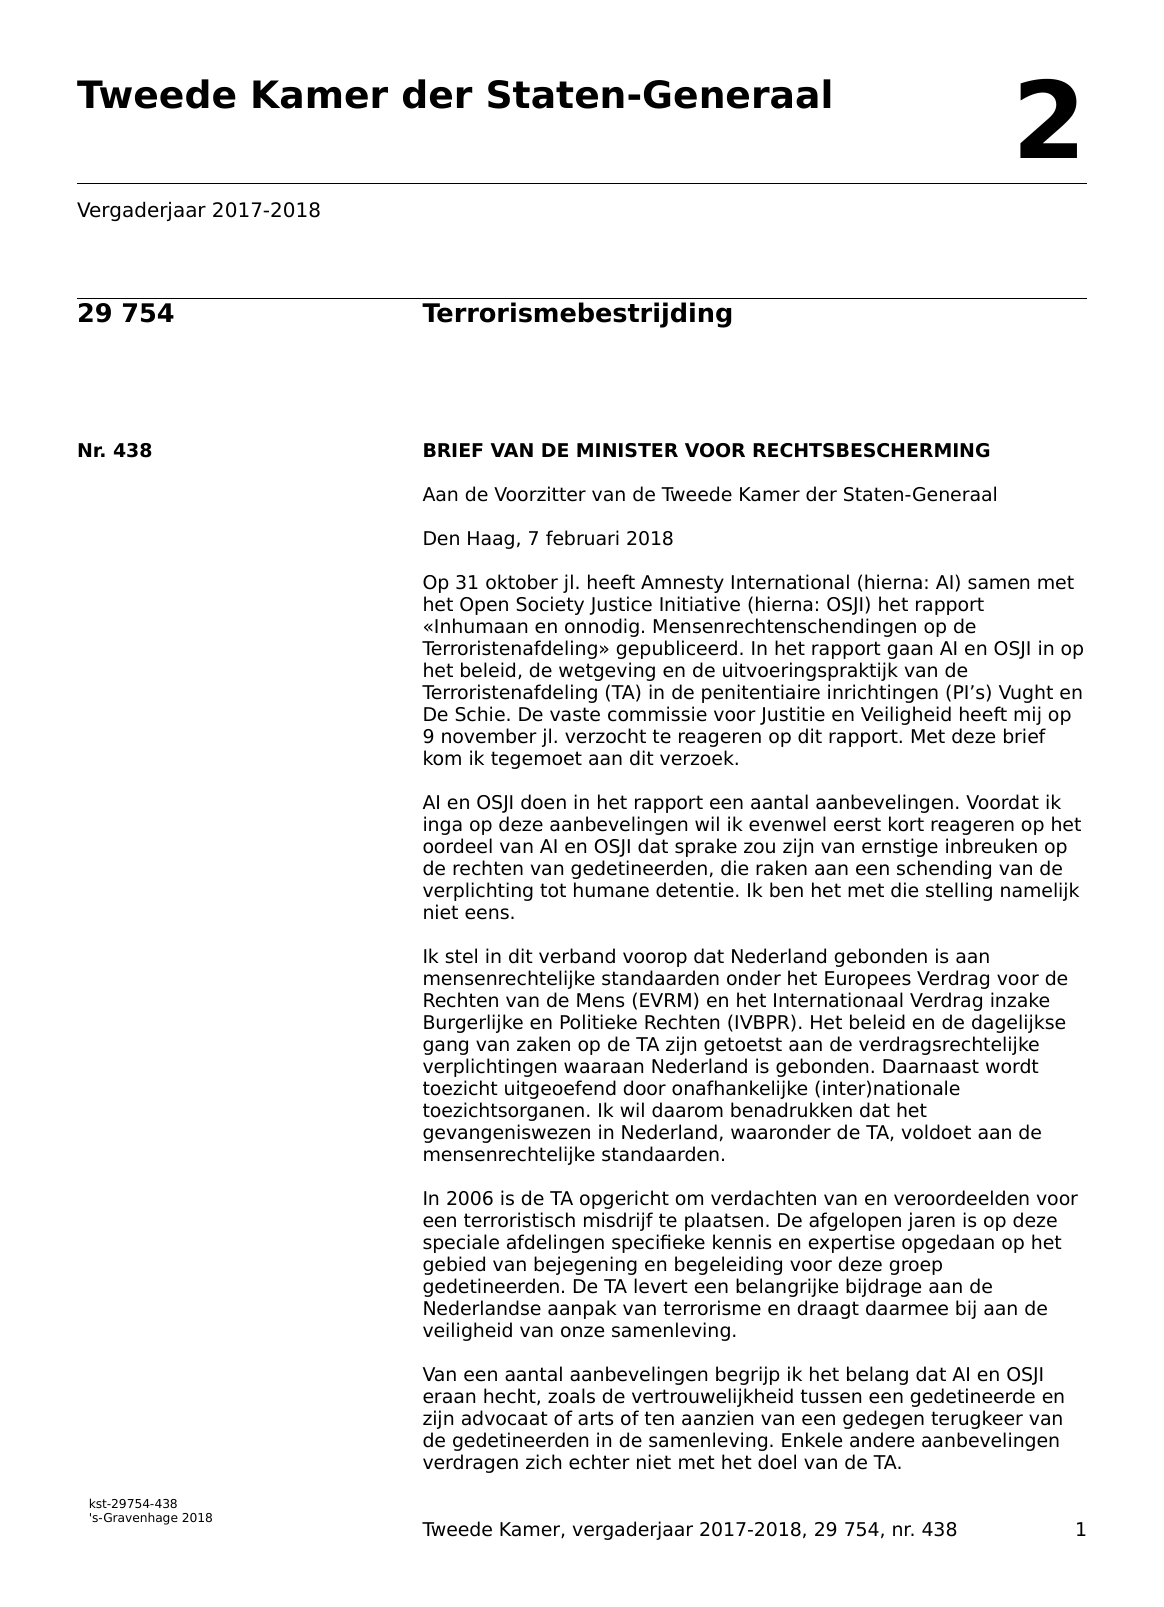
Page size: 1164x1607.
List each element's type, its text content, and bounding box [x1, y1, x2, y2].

text In 2006 is de TA opgericht om verdachten van en veroordeelden voor een terroristisch misdrijf te plaatsen. De afgelopen jaren is op deze speciale afdelingen specifieke kennis en expertise opgedaan op het gebied van bejegening en begeleiding voor deze groep gedetineerden. De TA levert een belangrijke bijdrage aan de Nederlandse aanpak van terrorisme en draagt daarmee bij aan de veiligheid van onze samenleving. [422, 1188, 1087, 1342]
table_header Tweede Kamer der Staten-Generaal [77, 59, 886, 183]
subtitle Nr. 438 BRIEF VAN DE MINISTER VOOR RECHTSBESCHERMING [77, 440, 1087, 462]
text kst-29754-438 [88, 1497, 323, 1511]
text Den Haag, 7 februari 2018 [422, 528, 1087, 550]
text Van een aantal aanbevelingen begrijp ik het belang dat AI en OSJI eraan hecht, zoals de vertrouwelijkheid tussen een gedetineerde en zijn advocaat of arts of ten aanzien van een gedegen terugkeer van de gedetineerden in de samenleving. Enkele andere aanbevelingen verdragen zich echter niet met het doel van de TA. [422, 1364, 1087, 1474]
text Ik stel in dit verband voorop dat Nederland gebonden is aan mensenrechtelijke standaarden onder het Europees Verdrag voor de Rechten van de Mens (EVRM) en het Internationaal Verdrag inzake Burgerlijke en Politieke Rechten (IVBPR). Het beleid en de dagelijkse gang van zaken op de TA zijn getoetst aan de verdragsrechtelijke verplichtingen waaraan Nederland is gebonden. Daarnaast wordt toezicht uitgeoefend door onafhankelijke (inter)nationale toezichtsorganen. Ik wil daarom benadrukken dat het gevangeniswezen in Nederland, waaronder de TA, voldoet aan de mensenrechtelijke standaarden. [422, 946, 1087, 1166]
text Op 31 oktober jl. heeft Amnesty International (hierna: AI) samen met het Open Society Justice Initiative (hierna: OSJI) het rapport «Inhumaan en onnodig. Mensenrechtenschendingen op de Terroristenafdeling» gepubliceerd. In het rapport gaan AI en OSJI in op het beleid, de wetgeving en de uitvoeringspraktijk van de Terroristenafdeling (TA) in de penitentiaire inrichtingen (PI’s) Vught en De Schie. De vaste commissie voor Justitie en Veiligheid heeft mij op 9 november jl. verzocht te reageren op dit rapport. Met deze brief kom ik tegemoet aan dit verzoek. [422, 572, 1087, 770]
text AI en OSJI doen in het rapport een aantal aanbevelingen. Voordat ik inga op deze aanbevelingen wil ik evenwel eerst kort reageren op het oordeel van AI en OSJI dat sprake zou zijn van ernstige inbreuken op de rechten van gedetineerden, die raken aan een schending van de verplichting tot humane detentie. Ik ben het met die stelling namelijk niet eens. [422, 792, 1087, 924]
subtitle 29 754 Terrorismebestrijding [77, 299, 1087, 329]
table_cell Vergaderjaar 2017-2018 [77, 184, 1087, 298]
text 's-Gravenhage 2018 [88, 1511, 323, 1525]
table_header 2 [886, 59, 1087, 183]
text Aan de Voorzitter van de Tweede Kamer der Staten-Generaal [422, 484, 1087, 506]
